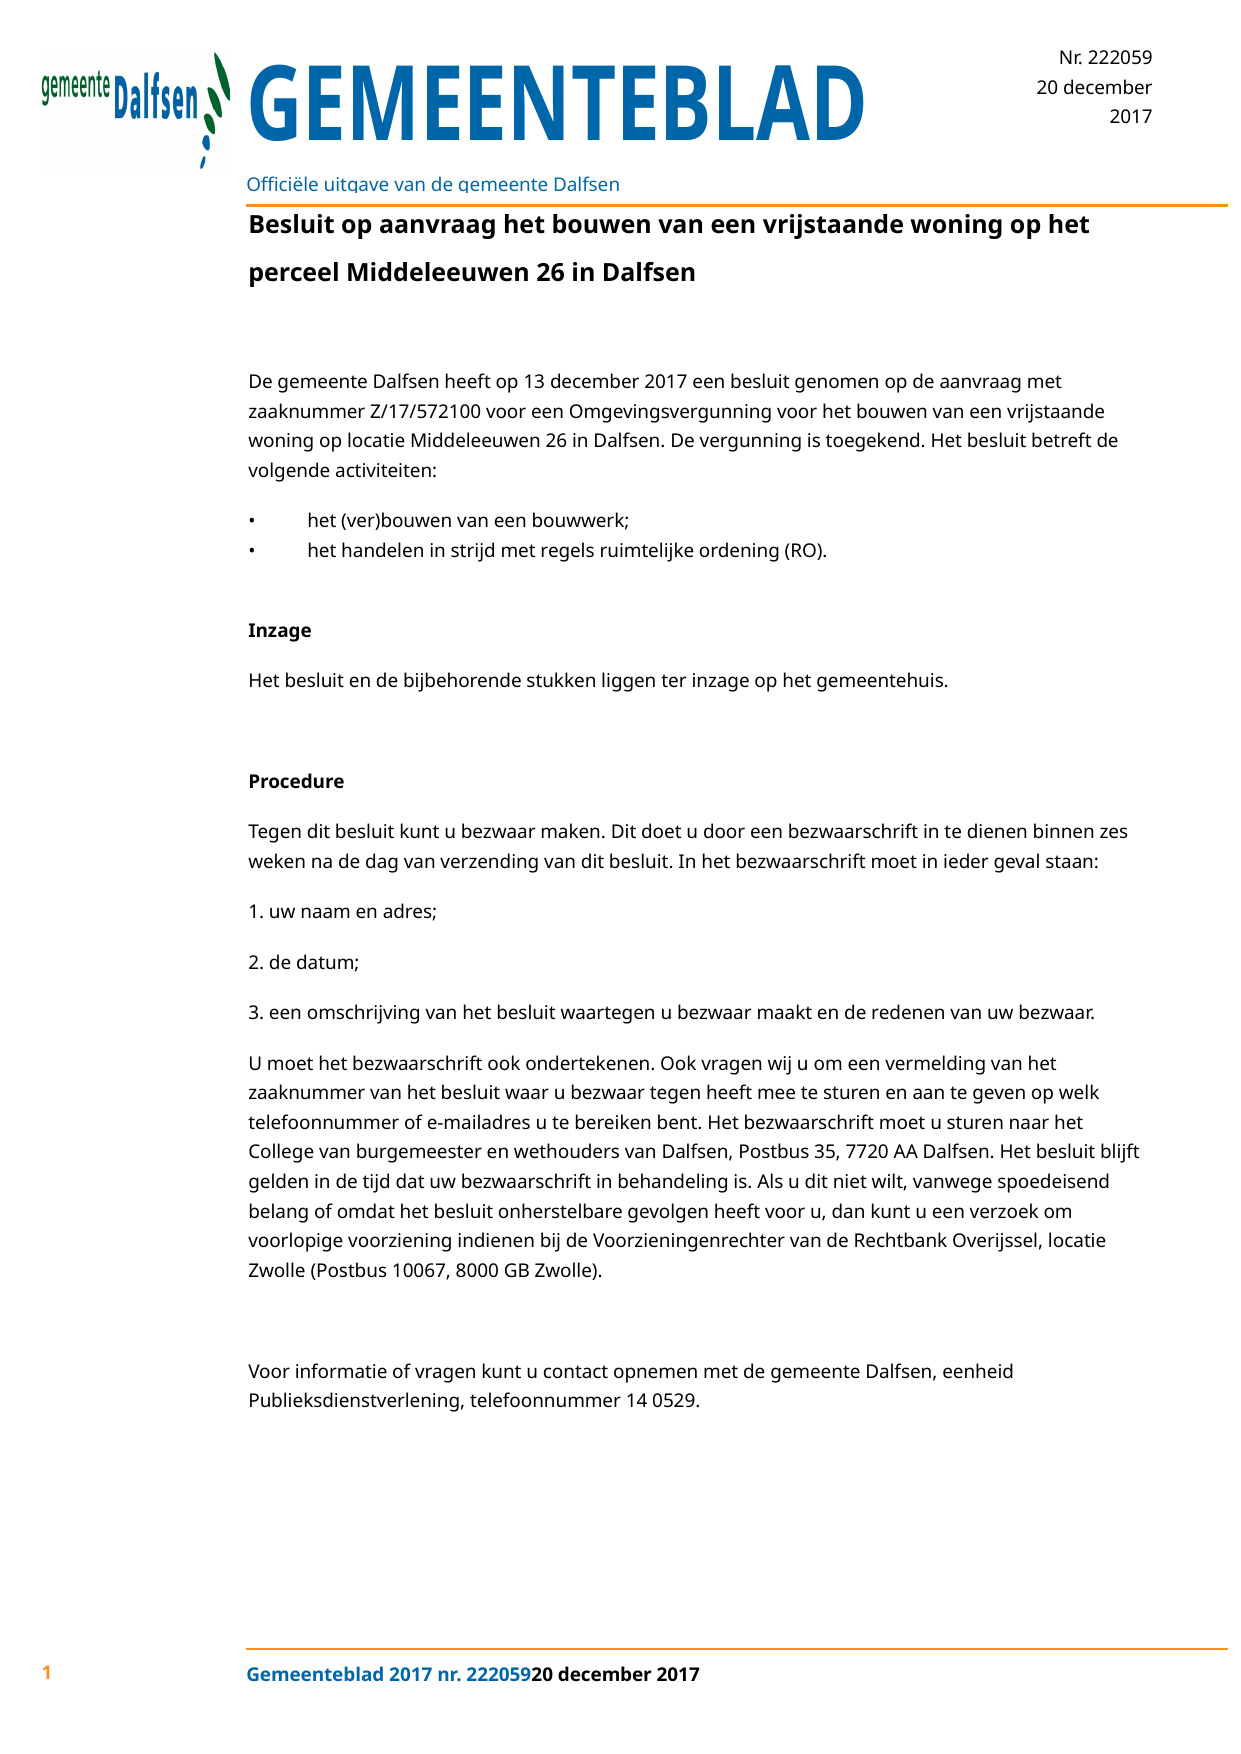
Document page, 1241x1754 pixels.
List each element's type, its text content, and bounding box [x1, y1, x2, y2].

text Tegen dit besluit kunt u bezwaar maken. Dit doet u door een bezwaarschrift in te dienen binnen zes weken na de dag van verzending van dit besluit. In het bezwaarschrift moet in ieder geval staan: [248, 819, 1152, 874]
list het (ver)bouwen van een bouwwerk; [248, 507, 1152, 533]
text De gemeente Dalfsen heeft op 13 december 2017 een besluit genomen op de aanvraag met zaaknummer Z/17/572100 voor een Omgevingsvergunning voor het bouwen van een vrijstaande woning op locatie Middeleeuwen 26 in Dalfsen. De vergunning is toegekend. Het besluit betreft de volgende activiteiten: [248, 368, 1152, 483]
text U moet het bezwaarschrift ook ondertekenen. Ook vragen wij u om een vermelding van het zaaknummer van het besluit waar u bezwaar tegen heeft mee te sturen en aan te geven op welk telefoonnummer of e-mailadres u te bereiken bent. Het bezwaarschrift moet u sturen naar het College van burgemeester en wethouders van Dalfsen, Postbus 35, 7720 AA Dalfsen. Het besluit blijft gelden in de tijd dat uw bezwaarschrift in behandeling is. Als u dit niet wilt, vanwege spoedeisend belang of omdat het besluit onherstelbare gevolgen heeft voor u, dan kunt u een verzoek om voorlopige voorziening indienen bij de Voorzieningenrechter van de Rechtbank Overijssel, locatie Zwolle (Postbus 10067, 8000 GB Zwolle). [248, 1050, 1152, 1283]
text 1. uw naam en adres; [248, 899, 1152, 924]
text Procedure [248, 768, 1152, 794]
text 3. een omschrijving van het besluit waartegen u bezwaar maakt en de redenen van uw bezwaar. [248, 999, 1152, 1025]
picture [41, 47, 231, 172]
text Voor informatie of vragen kunt u contact opnemen met de gemeente Dalfsen, eenheid Publieksdienstverlening, telefoonnummer 14 0529. [248, 1358, 1152, 1413]
text 2. de datum; [248, 949, 1152, 975]
list het handelen in strijd met regels ruimtelijke ordening (RO). [248, 537, 1152, 563]
text Inzage [248, 617, 1152, 643]
text Besluit op aanvraag het bouwen van een vrijstaande woning op het perceel Middeleeuwen 26 in Dalfsen [248, 207, 1152, 288]
text Het besluit en de bijbehorende stukken liggen ter inzage op het gemeentehuis. [248, 667, 1152, 693]
